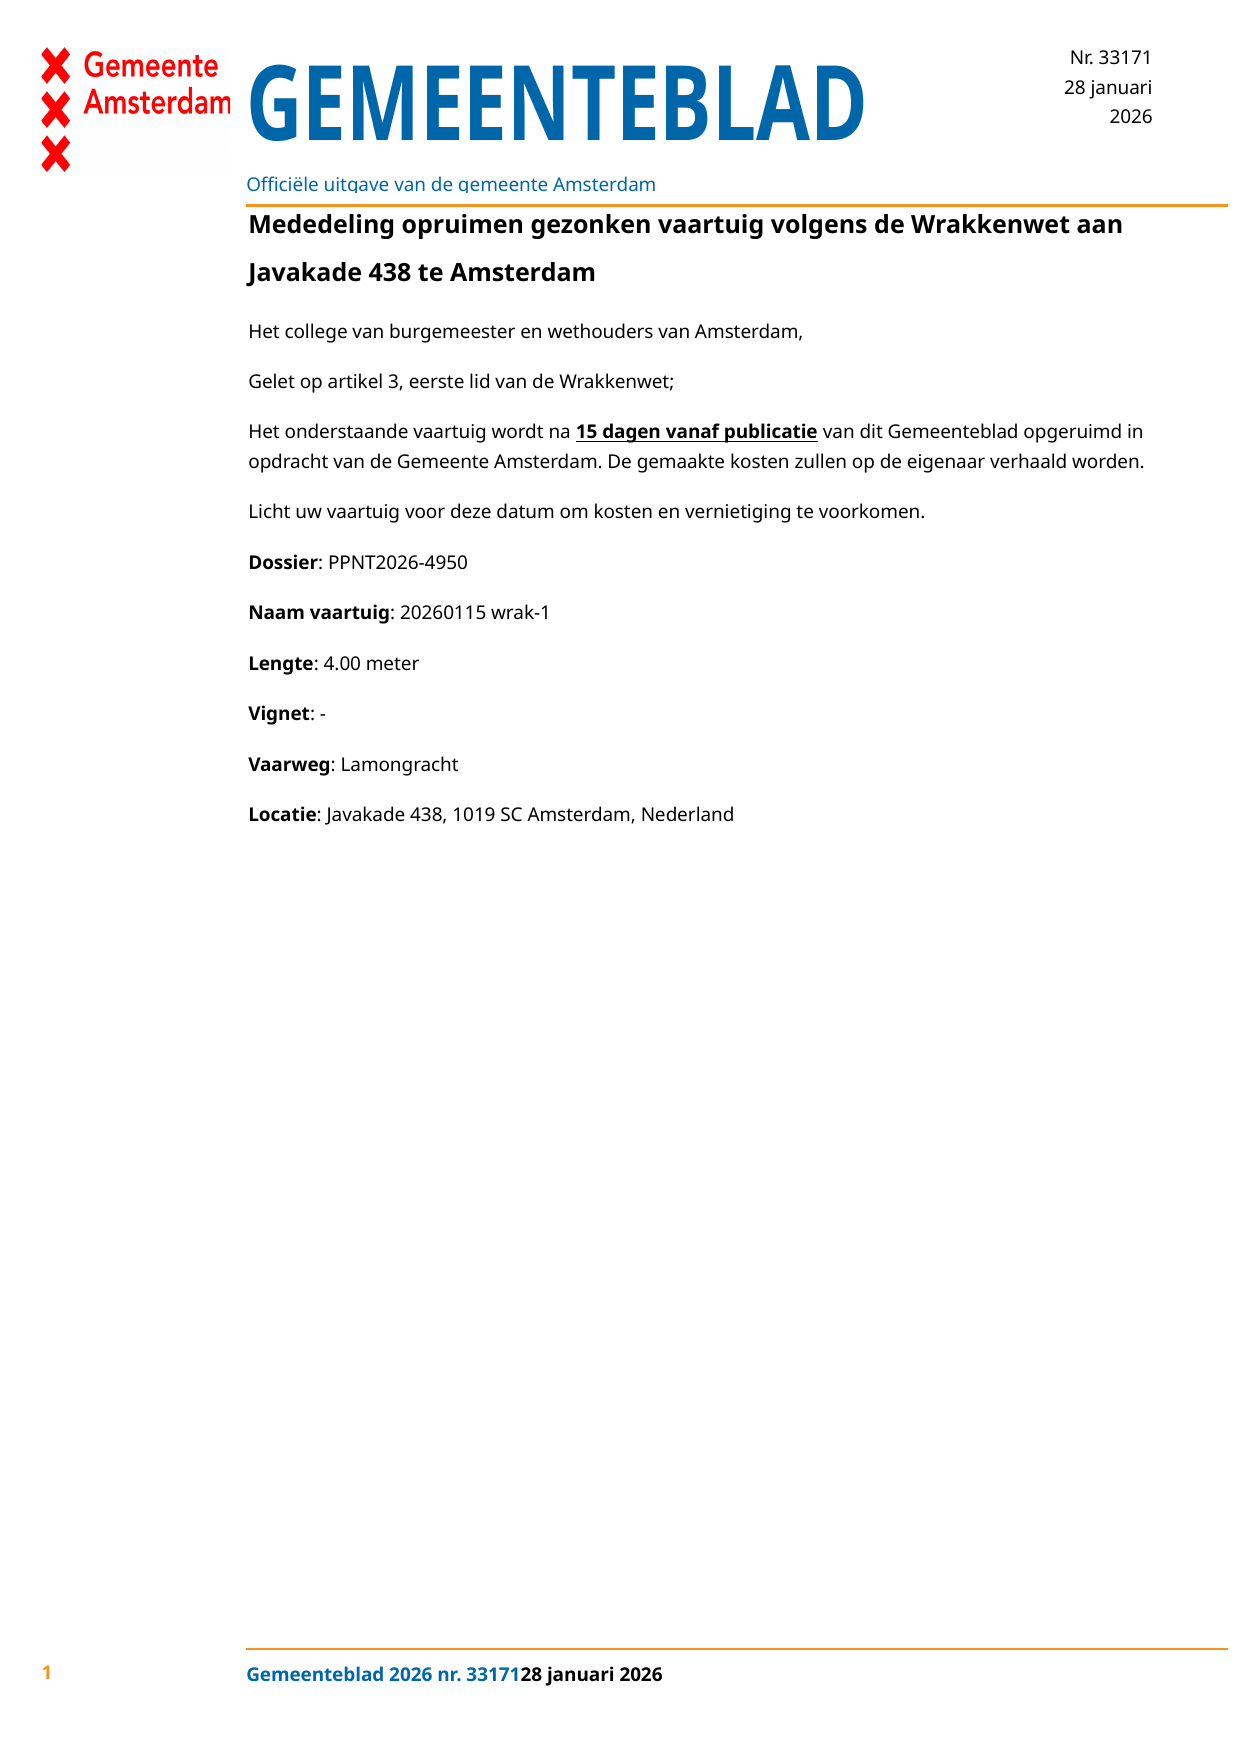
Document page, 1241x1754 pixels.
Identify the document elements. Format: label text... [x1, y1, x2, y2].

text Gelet op artikel 3, eerste lid van de Wrakkenwet; [248, 368, 1152, 394]
text Lengte: 4.00 meter [248, 650, 1152, 676]
text Naam vaartuig: 20260115 wrak-1 [248, 599, 1152, 625]
text Mededeling opruimen gezonken vaartuig volgens de Wrakkenwet aan Javakade 438 te Amsterdam [248, 207, 1152, 288]
text Licht uw vaartuig voor deze datum om kosten en vernietiging te voorkomen. [248, 499, 1152, 524]
text Vignet: - [248, 700, 1152, 726]
text Vaarweg: Lamongracht [248, 751, 1152, 777]
text Het onderstaande vaartuig wordt na 15 dagen vanaf publicatie van dit Gemeenteblad opgeruimd in opdracht van de Gemeente Amsterdam. De gemaakte kosten zullen op de eigenaar verhaald worden. [248, 419, 1152, 474]
text Het college van burgemeester en wethouders van Amsterdam, [248, 318, 1152, 344]
text Locatie: Javakade 438, 1019 SC Amsterdam, Nederland [248, 801, 1152, 827]
picture [41, 47, 231, 172]
text Dossier: PPNT2026-4950 [248, 549, 1152, 575]
